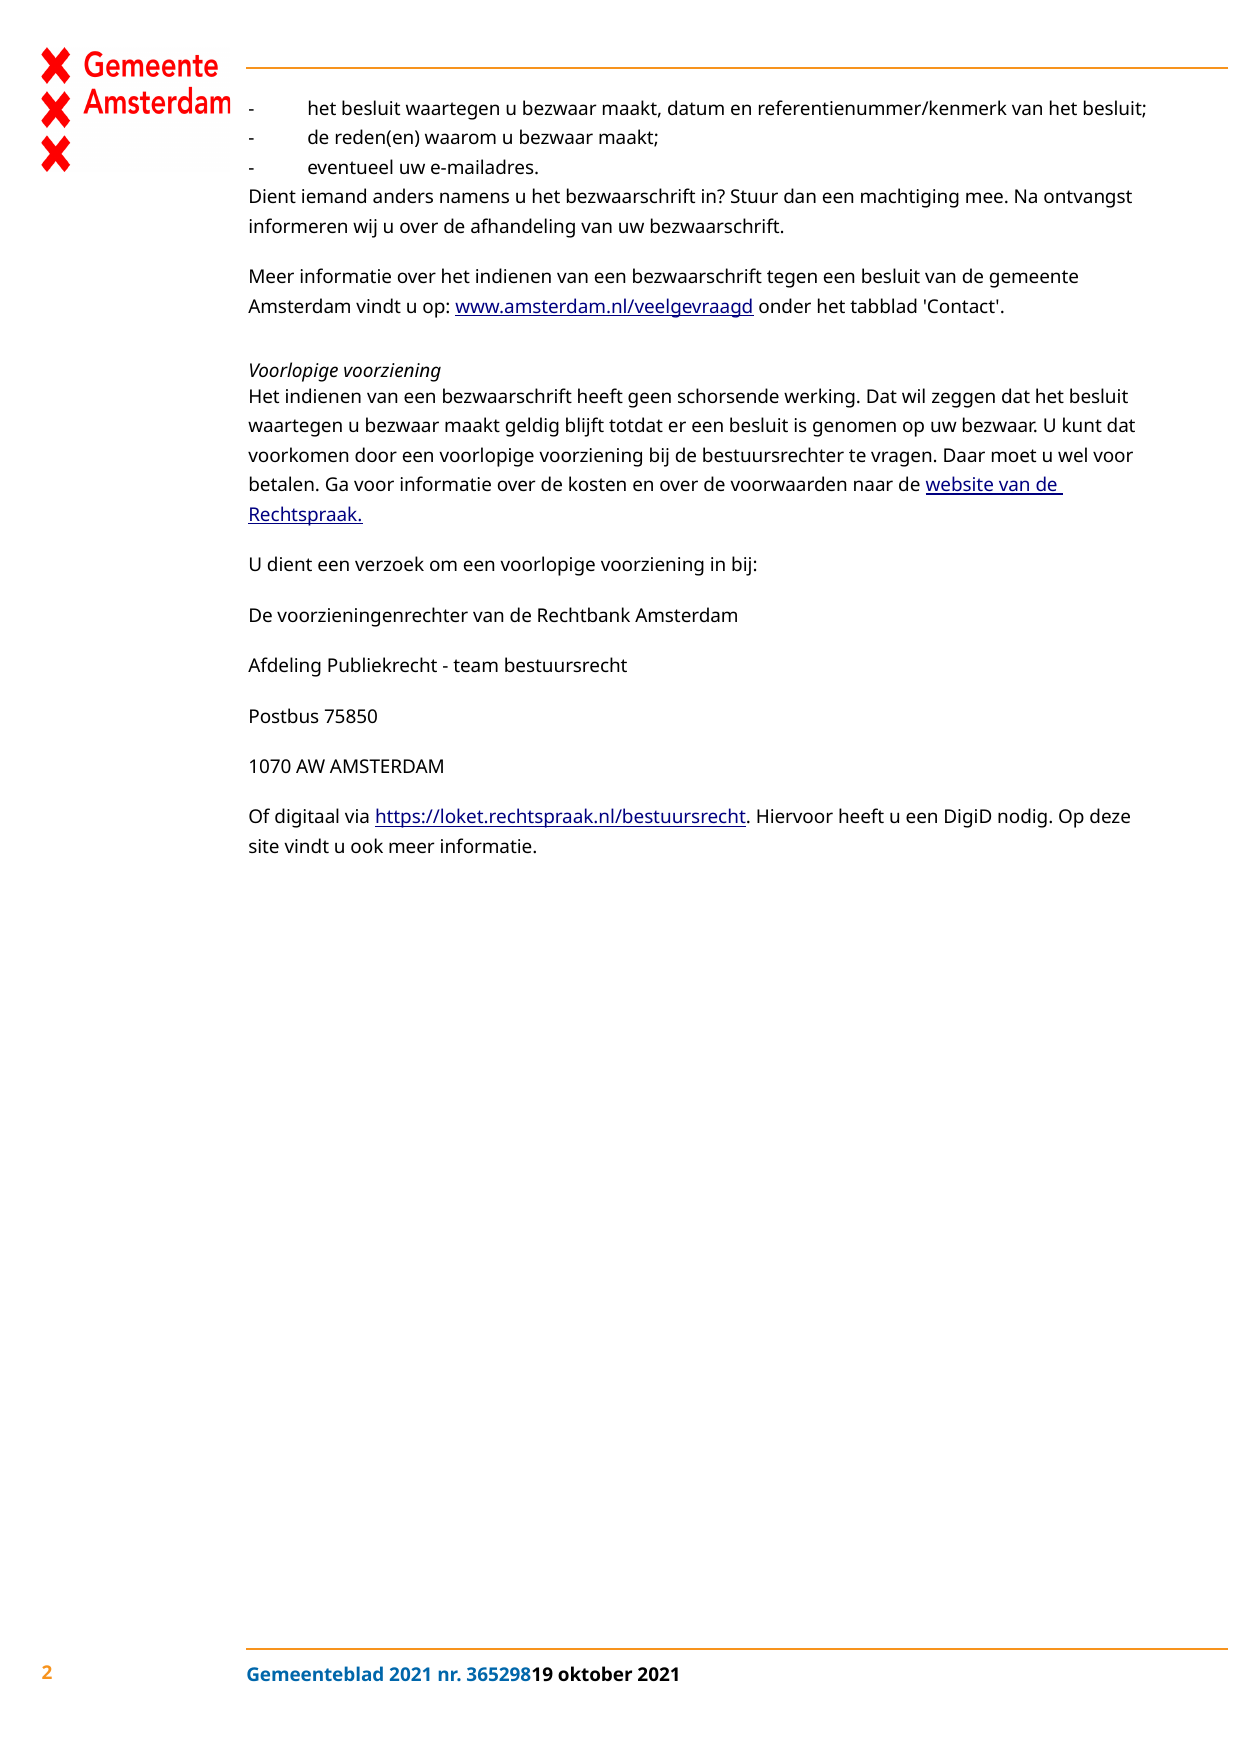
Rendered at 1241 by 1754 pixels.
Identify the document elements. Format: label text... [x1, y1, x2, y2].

text Dient iemand anders namens u het bezwaarschrift in? Stuur dan een machtiging mee. Na ontvangst informeren wij u over de afhandeling van uw bezwaarschrift. [248, 183, 1152, 239]
list eventueel uw e-mailadres. [248, 154, 1152, 180]
text Afdeling Publiekrecht - team bestuursrecht [248, 652, 1152, 678]
text Of digitaal via https://loket.rechtspraak.nl/bestuursrecht. Hiervoor heeft u een DigiD nodig. Op deze site vindt u ook meer informatie. [248, 804, 1152, 859]
list de reden(en) waarom u bezwaar maakt; [248, 124, 1152, 150]
text Meer informatie over het indienen van een bezwaarschrift tegen een besluit van de gemeente Amsterdam vindt u op: www.amsterdam.nl/veelgevraagd onder het tabblad 'Contact'. [248, 263, 1152, 319]
text 1070 AW AMSTERDAM [248, 753, 1152, 779]
text De voorzieningenrechter van de Rechtbank Amsterdam [248, 602, 1152, 628]
text Postbus 75850 [248, 703, 1152, 728]
text U dient een verzoek om een voorlopige voorziening in bij: [248, 552, 1152, 577]
text Het indienen van een bezwaarschrift heeft geen schorsende werking. Dat wil zeggen dat het besluit waartegen u bezwaar maakt geldig blijft totdat er een besluit is genomen op uw bezwaar. U kunt dat voorkomen door een voorlopige voorziening bij de bestuursrechter te vragen. Daar moet u wel voor betalen. Ga voor informatie over de kosten en over de voorwaarden naar de website van de Rechtspraak. [248, 383, 1152, 527]
list het besluit waartegen u bezwaar maakt, datum en referentienummer/kenmerk van het besluit; [248, 95, 1152, 121]
picture [41, 47, 231, 172]
text Voorlopige voorziening [248, 357, 1152, 383]
